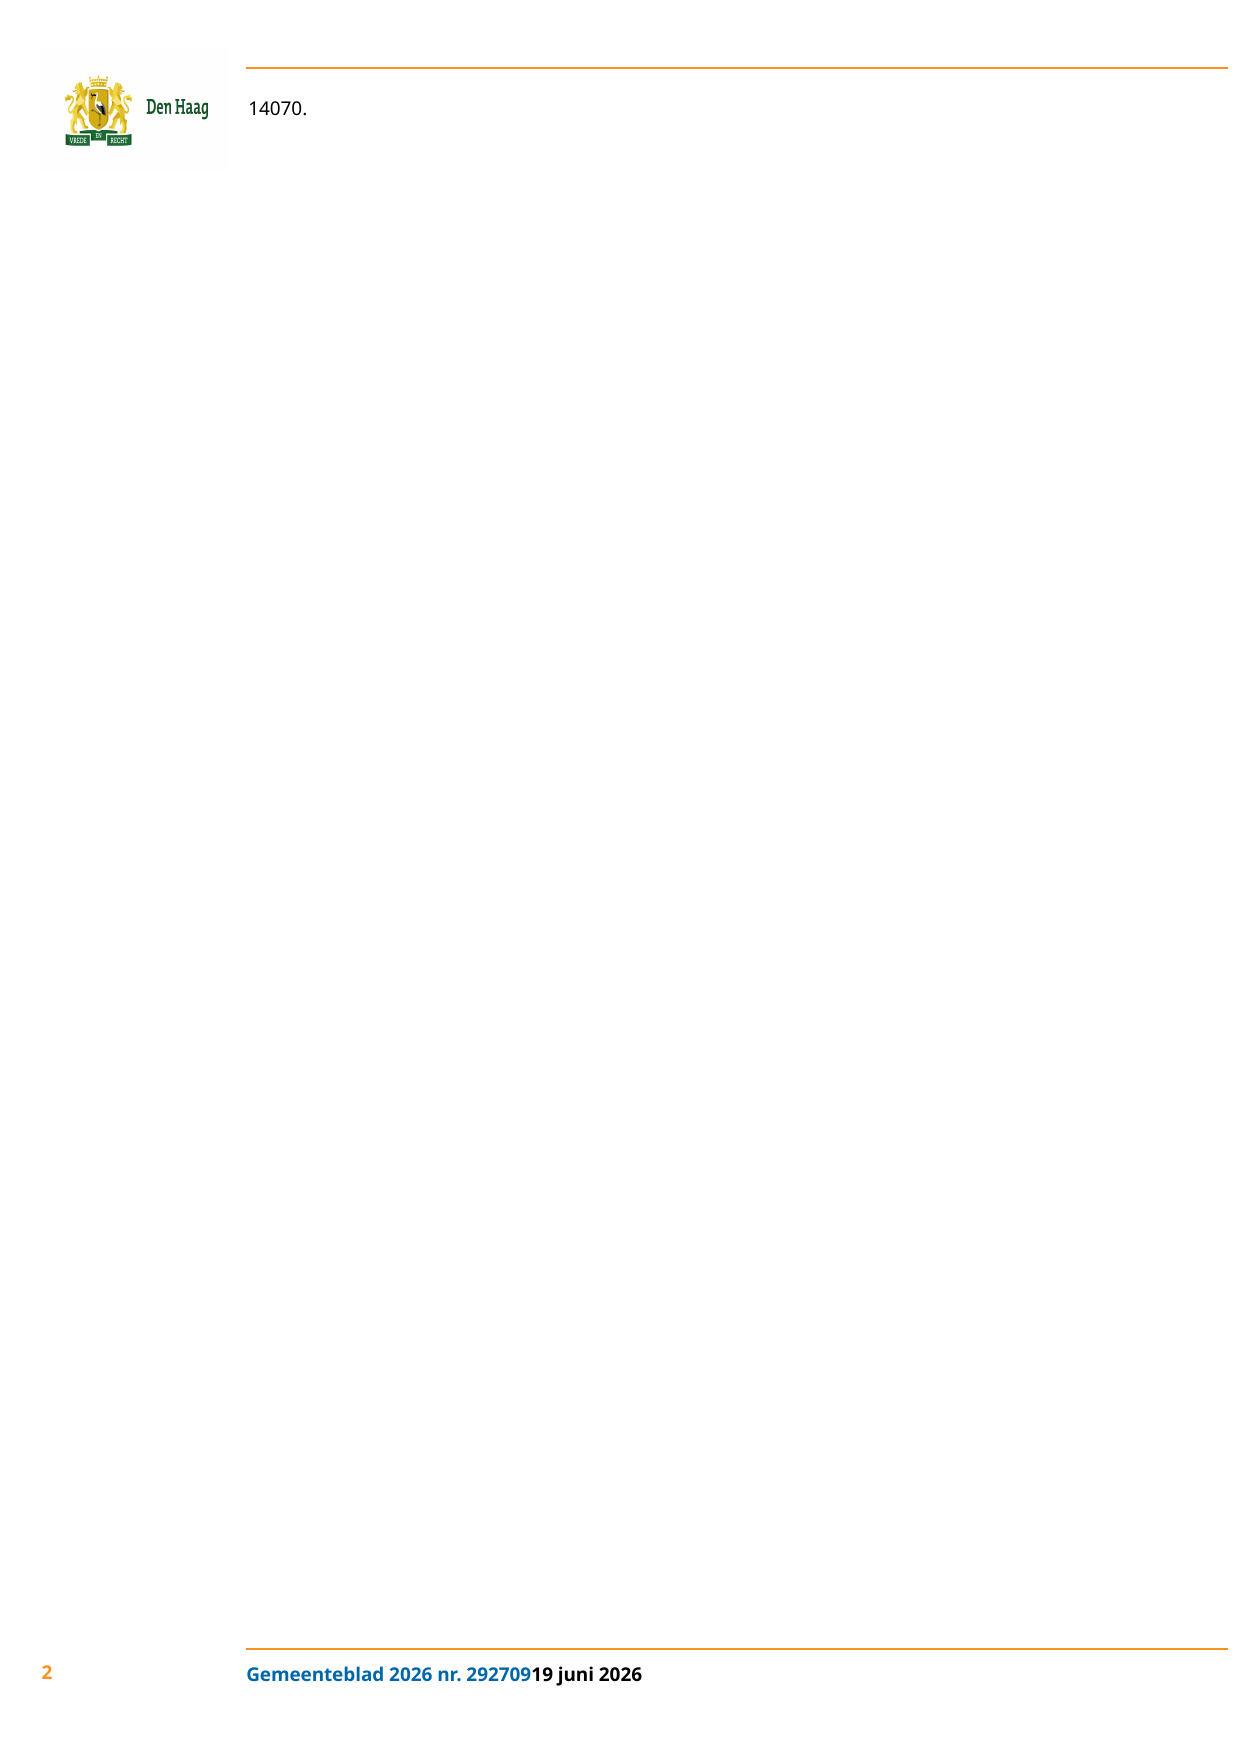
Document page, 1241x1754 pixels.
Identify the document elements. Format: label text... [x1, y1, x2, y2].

picture [41, 47, 231, 172]
text 14070. [248, 95, 1152, 121]
